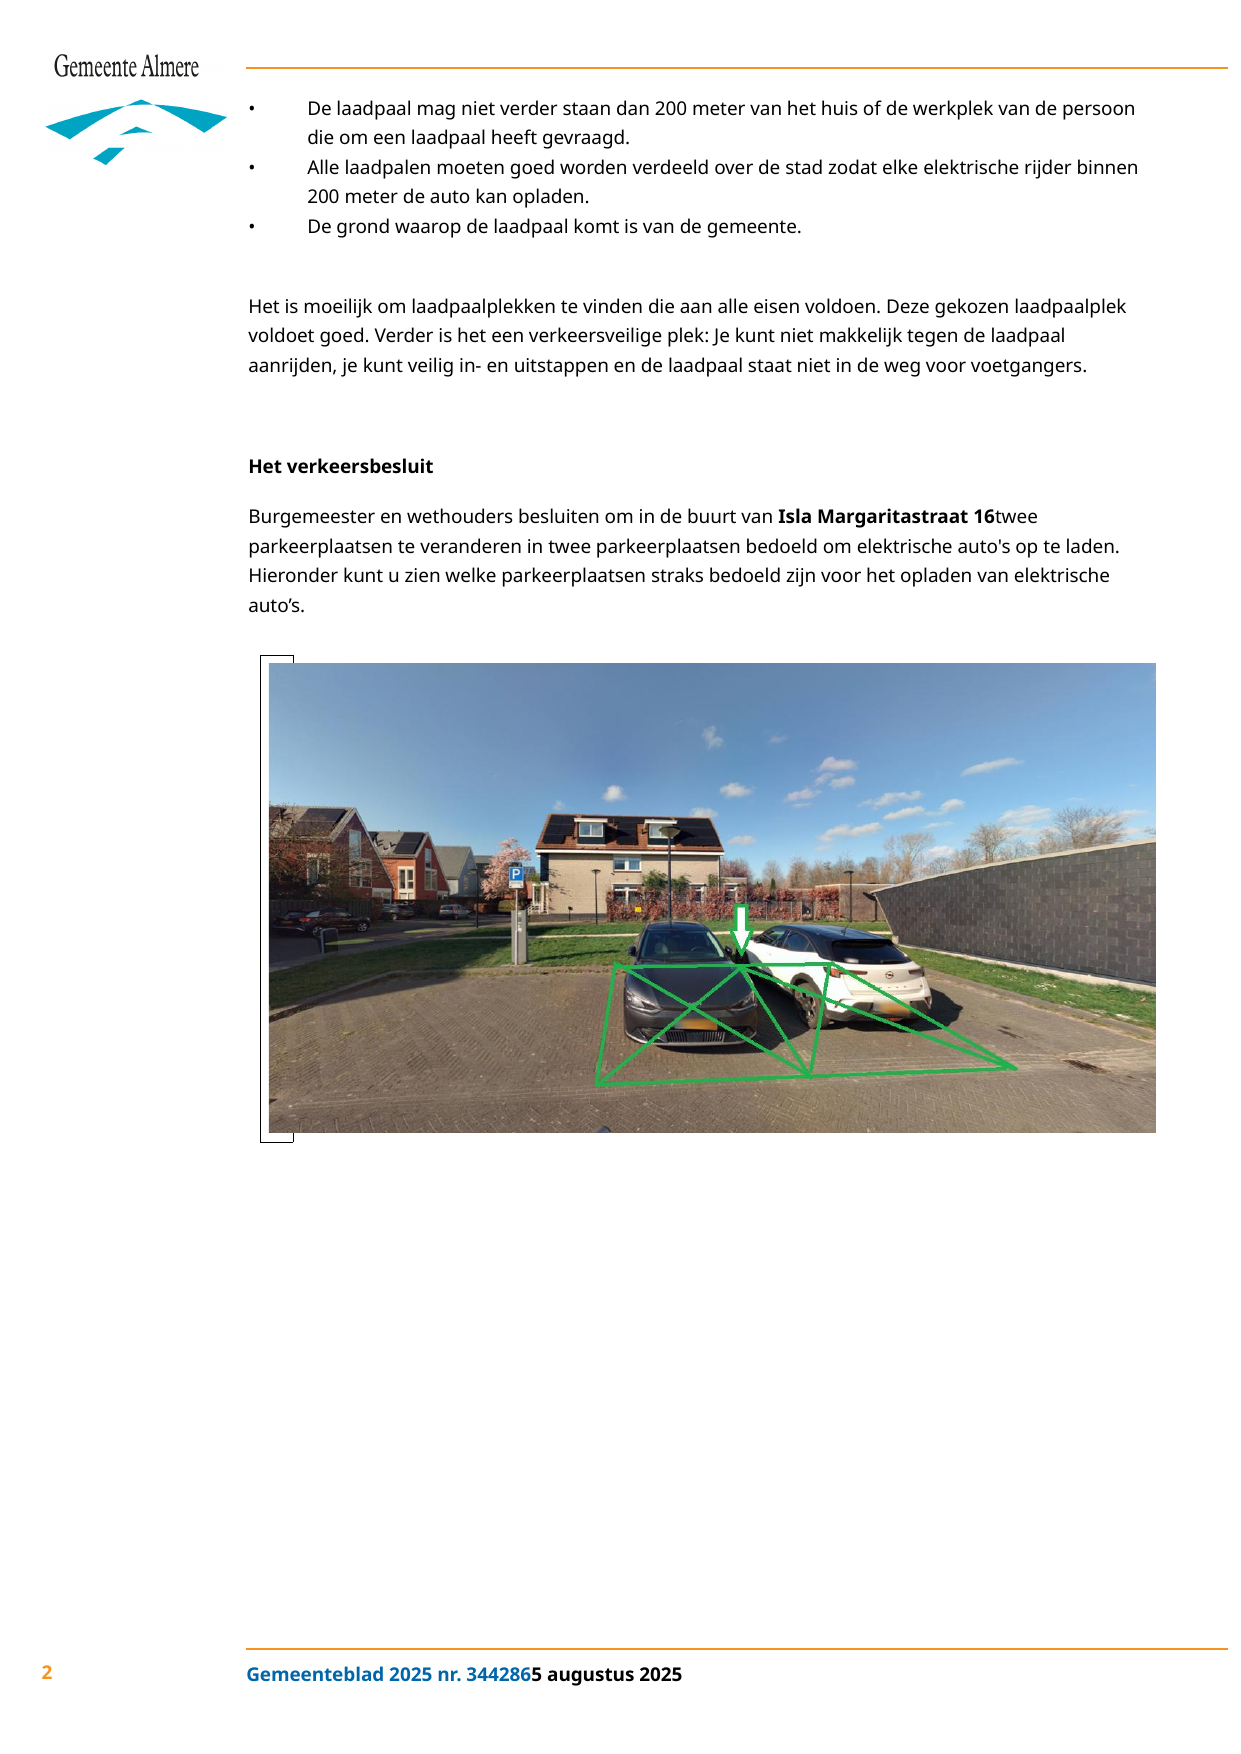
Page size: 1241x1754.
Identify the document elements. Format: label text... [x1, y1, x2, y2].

text Het verkeersbesluit [248, 453, 1152, 479]
picture [41, 47, 231, 172]
list De grond waarop de laadpaal komt is van de gemeente. [248, 213, 1152, 239]
text Het is moeilijk om laadpaalplekken te vinden die aan alle eisen voldoen. Deze gekozen laadpaalplek voldoet goed. Verder is het een verkeersveilige plek: Je kunt niet makkelijk tegen de laadpaal aanrijden, je kunt veilig in- en uitstappen en de laadpaal staat niet in de weg voor voetgangers. [248, 293, 1152, 378]
list De laadpaal mag niet verder staan dan 200 meter van het huis of de werkplek van de persoon die om een laadpaal heeft gevraagd. [248, 95, 1152, 150]
picture [268, 663, 1156, 1133]
list Alle laadpalen moeten goed worden verdeeld over de stad zodat elke elektrische rijder binnen 200 meter de auto kan opladen. [248, 154, 1152, 209]
text Burgemeester en wethouders besluiten om in de buurt van Isla Margaritastraat 16twee parkeerplaatsen te veranderen in twee parkeerplaatsen bedoeld om elektrische auto's op te laden. Hieronder kunt u zien welke parkeerplaatsen straks bedoeld zijn voor het opladen van elektrische auto’s. [248, 503, 1152, 618]
